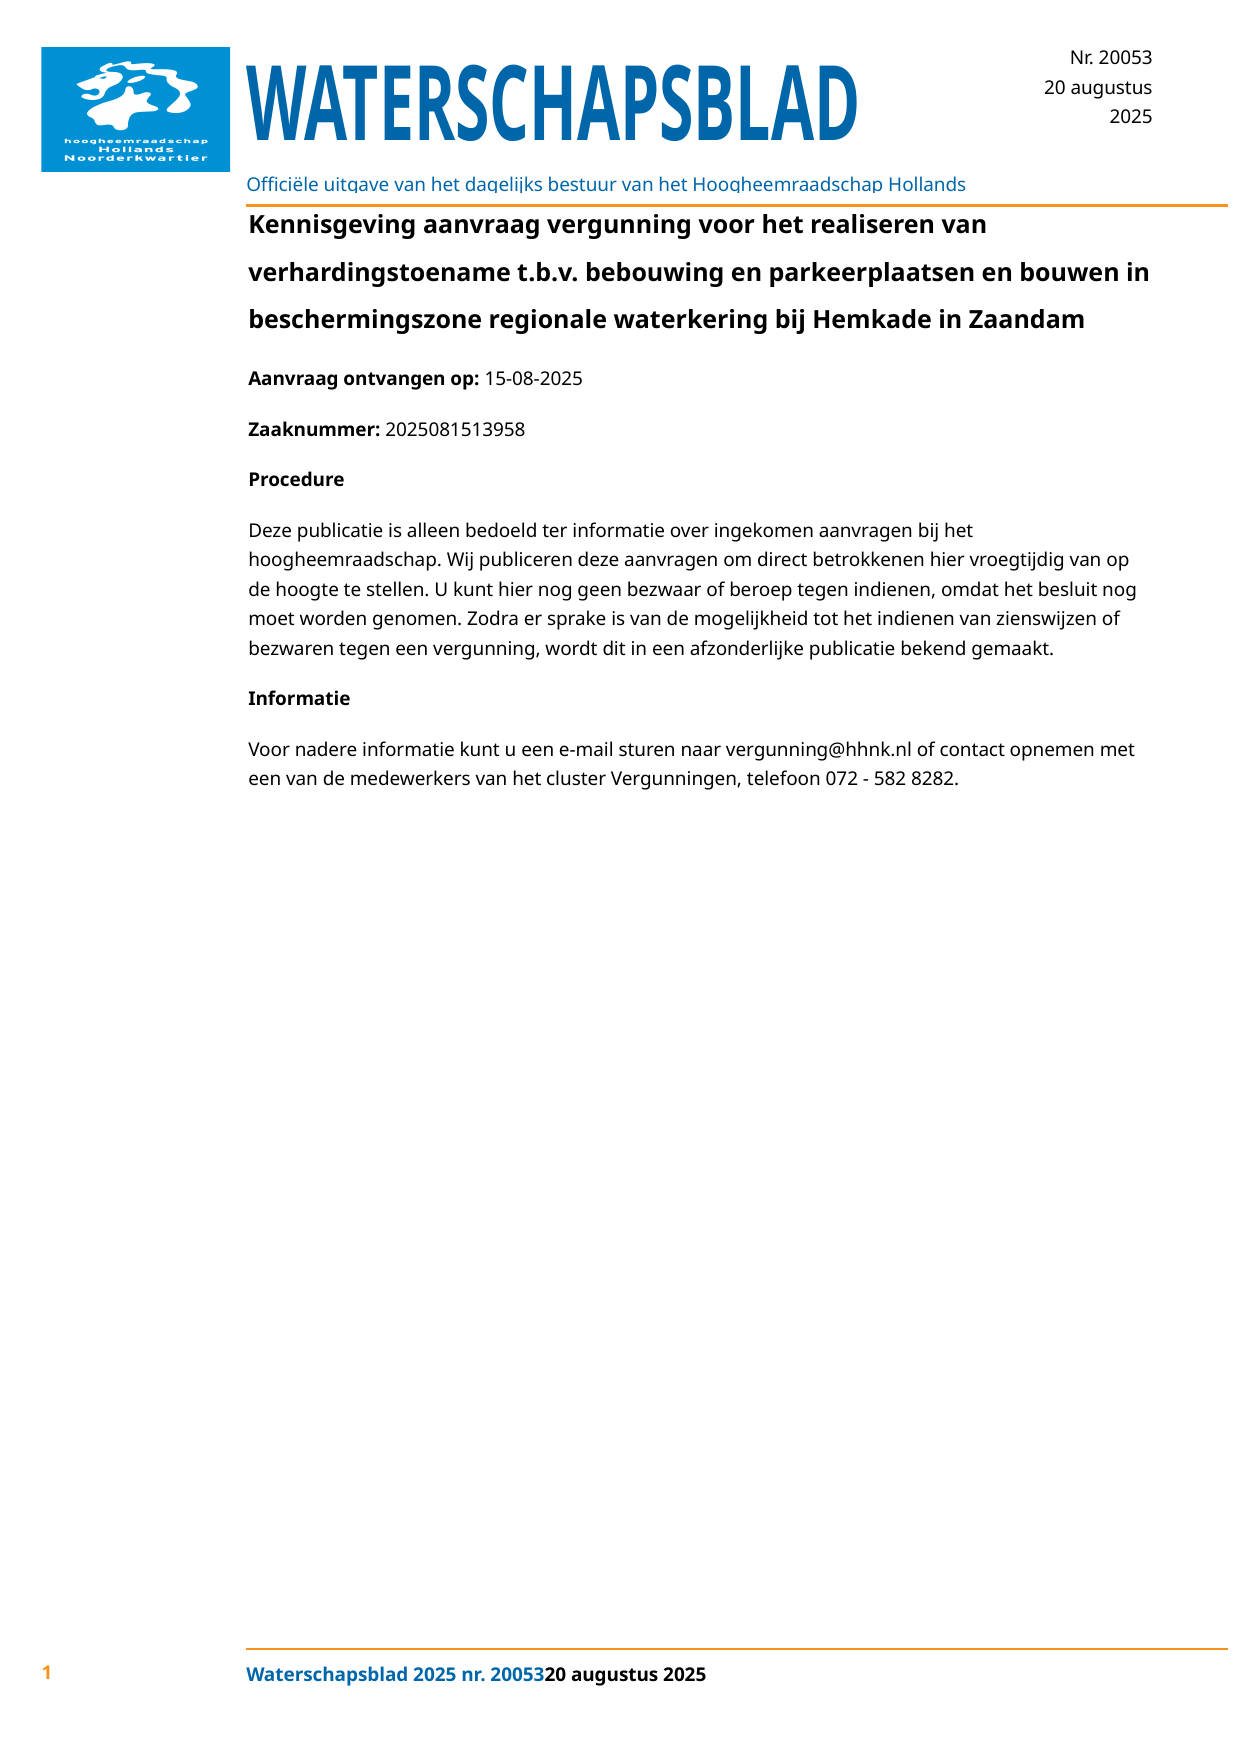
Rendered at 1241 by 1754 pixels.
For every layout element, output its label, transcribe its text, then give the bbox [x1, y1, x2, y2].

text Informatie [248, 686, 1152, 711]
text Voor nadere informatie kunt u een e-mail sturen naar vergunning@hhnk.nl of contact opnemen met een van de medewerkers van het cluster Vergunningen, telefoon 072 - 582 8282. [248, 736, 1152, 791]
text Deze publicatie is alleen bedoeld ter informatie over ingekomen aanvragen bij het hoogheemraadschap. Wij publiceren deze aanvragen om direct betrokkenen hier vroegtijdig van op de hoogte te stellen. U kunt hier nog geen bezwaar of beroep tegen indienen, omdat het besluit nog moet worden genomen. Zodra er sprake is van de mogelijkheid tot het indienen van zienswijzen of bezwaren tegen een vergunning, wordt dit in een afzonderlijke publicatie bekend gemaakt. [248, 517, 1152, 661]
picture [129, 76, 144, 82]
text Kennisgeving aanvraag vergunning voor het realiseren van verhardingstoename t.b.v. bebouwing en parkeerplaatsen en bouwen in beschermingszone regionale waterkering bij Hemkade in Zaandam [248, 207, 1152, 336]
picture [78, 64, 122, 99]
text Aanvraag ontvangen op: 15-08-2025 [248, 366, 1152, 391]
picture [118, 62, 197, 112]
text Procedure [248, 466, 1152, 492]
picture [88, 87, 157, 130]
text Zaaknummer: 2025081513958 [248, 416, 1152, 442]
